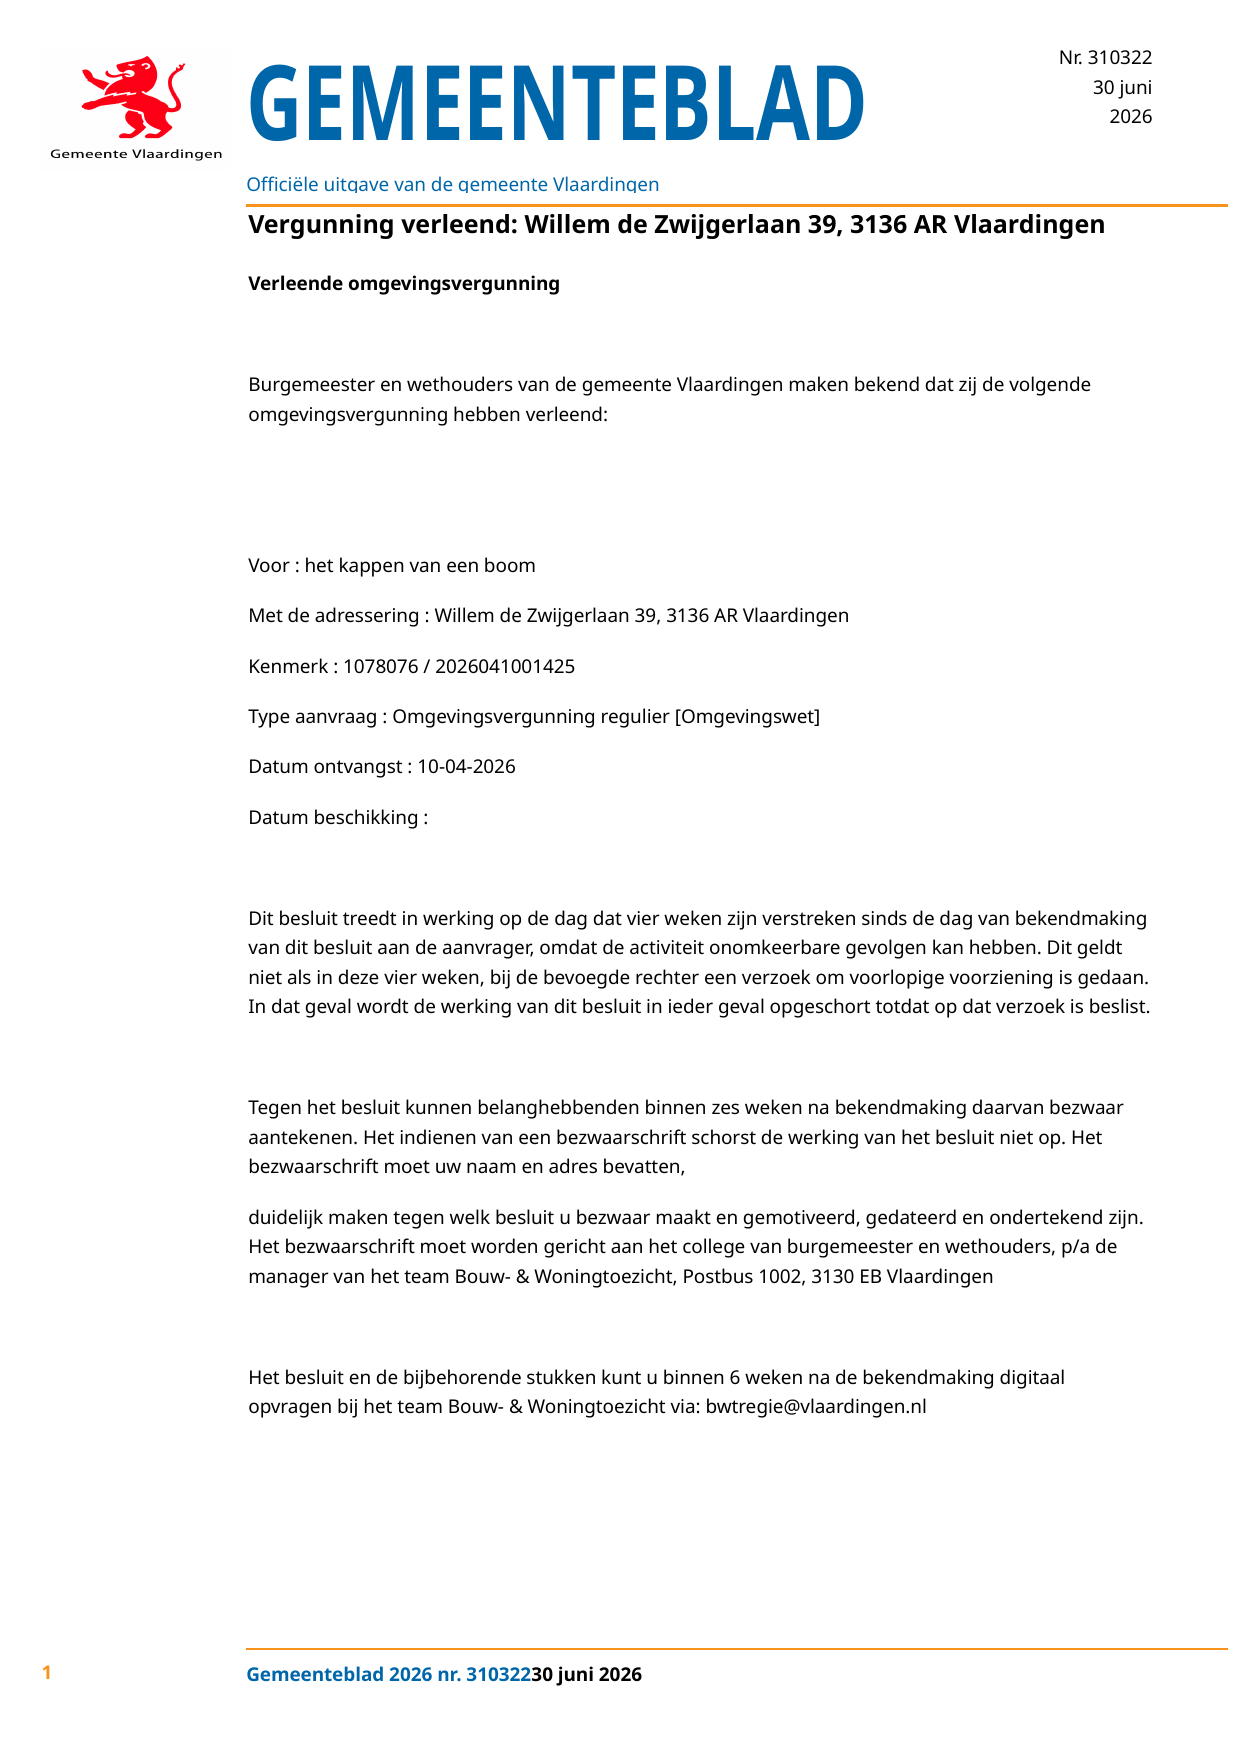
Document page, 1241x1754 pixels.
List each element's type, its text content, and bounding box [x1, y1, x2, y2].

text Voor : het kappen van een boom [248, 552, 1152, 578]
text Dit besluit treedt in werking op de dag dat vier weken zijn verstreken sinds de dag van bekendmaking van dit besluit aan de aanvrager, omdat de activiteit onomkeerbare gevolgen kan hebben. Dit geldt niet als in deze vier weken, bij de bevoegde rechter een verzoek om voorlopige voorziening is gedaan. In dat geval wordt de werking van dit besluit in ieder geval opgeschort totdat op dat verzoek is beslist. [248, 905, 1152, 1019]
text Verleende omgevingsvergunning [248, 270, 1152, 296]
text Met de adressering : Willem de Zwijgerlaan 39, 3136 AR Vlaardingen [248, 602, 1152, 628]
text Vergunning verleend: Willem de Zwijgerlaan 39, 3136 AR Vlaardingen [248, 207, 1152, 241]
text Tegen het besluit kunnen belanghebbenden binnen zes weken na bekendmaking daarvan bezwaar aantekenen. Het indienen van een bezwaarschrift schorst de werking van het besluit niet op. Het bezwaarschrift moet uw naam en adres bevatten, [248, 1094, 1152, 1179]
text Het besluit en de bijbehorende stukken kunt u binnen 6 weken na de bekendmaking digitaal opvragen bij het team Bouw- & Woningtoezicht via: bwtregie@vlaardingen.nl [248, 1364, 1152, 1419]
text Kenmerk : 1078076 / 2026041001425 [248, 653, 1152, 678]
text Type aanvraag : Omgevingsvergunning regulier [Omgevingswet] [248, 703, 1152, 729]
text Datum ontvangst : 10-04-2026 [248, 754, 1152, 779]
text duidelijk maken tegen welk besluit u bezwaar maakt en gemotiveerd, gedateerd en ondertekend zijn. Het bezwaarschrift moet worden gericht aan het college van burgemeester en wethouders, p/a de manager van het team Bouw- & Woningtoezicht, Postbus 1002, 3130 EB Vlaardingen [248, 1204, 1152, 1289]
text Burgemeester en wethouders van de gemeente Vlaardingen maken bekend dat zij de volgende omgevingsvergunning hebben verleend: [248, 371, 1152, 426]
text Datum beschikking : [248, 804, 1152, 830]
picture [41, 47, 231, 172]
